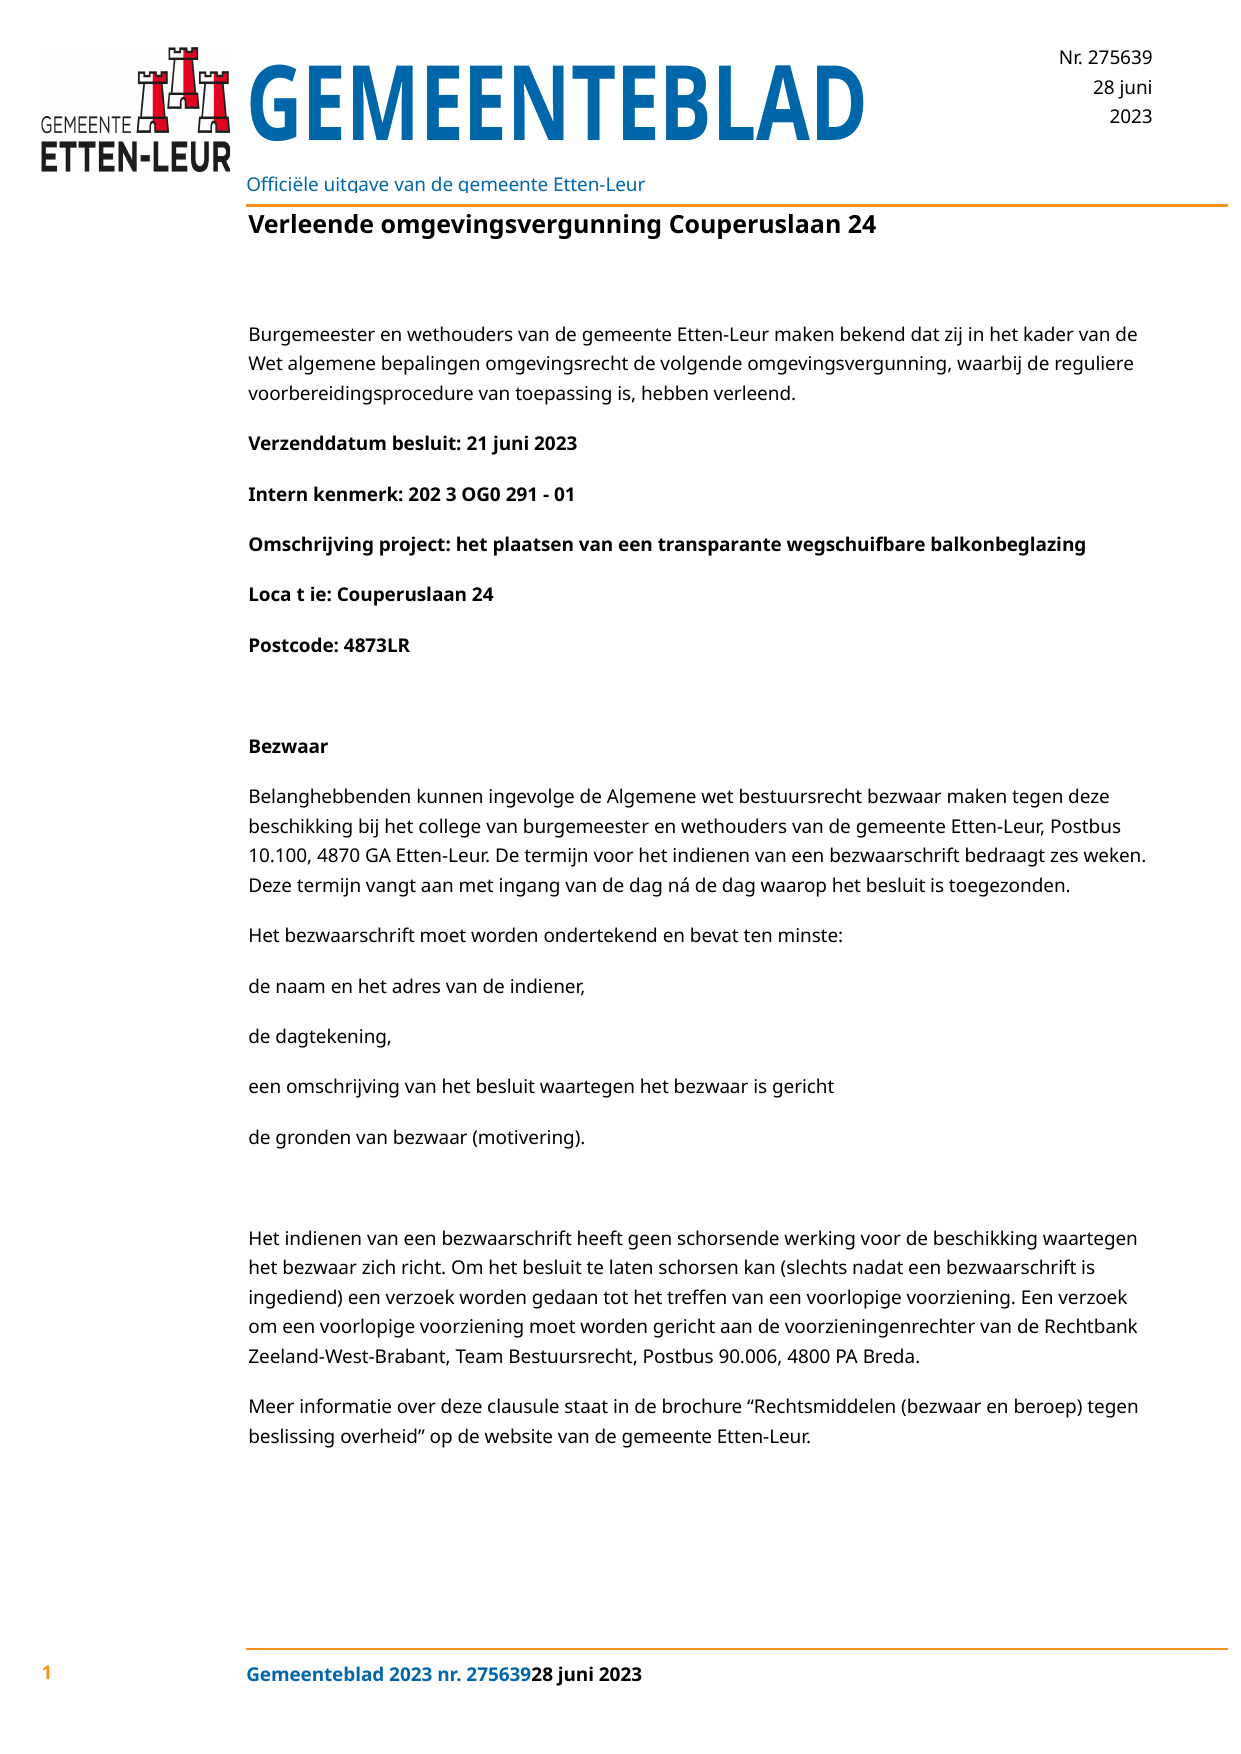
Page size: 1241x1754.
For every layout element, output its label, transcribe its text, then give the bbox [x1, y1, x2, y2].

text de dagtekening, [248, 1023, 1152, 1049]
picture [41, 47, 231, 172]
text Het indienen van een bezwaarschrift heeft geen schorsende werking voor de beschikking waartegen het bezwaar zich richt. Om het besluit te laten schorsen kan (slechts nadat een bezwaarschrift is ingediend) een verzoek worden gedaan tot het treffen van een voorlopige voorziening. Een verzoek om een voorlopige voorziening moet worden gericht aan de voorzieningenrechter van de Rechtbank Zeeland-West-Brabant, Team Bestuursrecht, Postbus 90.006, 4800 PA Breda. [248, 1225, 1152, 1369]
text Omschrijving project: het plaatsen van een transparante wegschuifbare balkonbeglazing [248, 531, 1152, 557]
text Postcode: 4873LR [248, 632, 1152, 658]
text de naam en het adres van de indiener, [248, 973, 1152, 998]
text Burgemeester en wethouders van de gemeente Etten-Leur maken bekend dat zij in het kader van de Wet algemene bepalingen omgevingsrecht de volgende omgevingsvergunning, waarbij de reguliere voorbereidingsprocedure van toepassing is, hebben verleend. [248, 321, 1152, 406]
text Verleende omgevingsvergunning Couperuslaan 24 [248, 207, 1152, 241]
text een omschrijving van het besluit waartegen het bezwaar is gericht [248, 1074, 1152, 1099]
text Loca t ie: Couperuslaan 24 [248, 582, 1152, 607]
text Belanghebbenden kunnen ingevolge de Algemene wet bestuursrecht bezwaar maken tegen deze beschikking bij het college van burgemeester en wethouders van de gemeente Etten-Leur, Postbus 10.100, 4870 GA Etten-Leur. De termijn voor het indienen van een bezwaarschrift bedraagt zes weken. Deze termijn vangt aan met ingang van de dag ná de dag waarop het besluit is toegezonden. [248, 783, 1152, 898]
text Meer informatie over deze clausule staat in de brochure “Rechtsmiddelen (bezwaar en beroep) tegen beslissing overheid” op de website van de gemeente Etten-Leur. [248, 1394, 1152, 1449]
text Het bezwaarschrift moet worden ondertekend en bevat ten minste: [248, 922, 1152, 948]
text Verzenddatum besluit: 21 juni 2023 [248, 430, 1152, 456]
text Intern kenmerk: 202 3 OG0 291 - 01 [248, 481, 1152, 506]
text de gronden van bezwaar (motivering). [248, 1124, 1152, 1150]
text Bezwaar [248, 733, 1152, 758]
